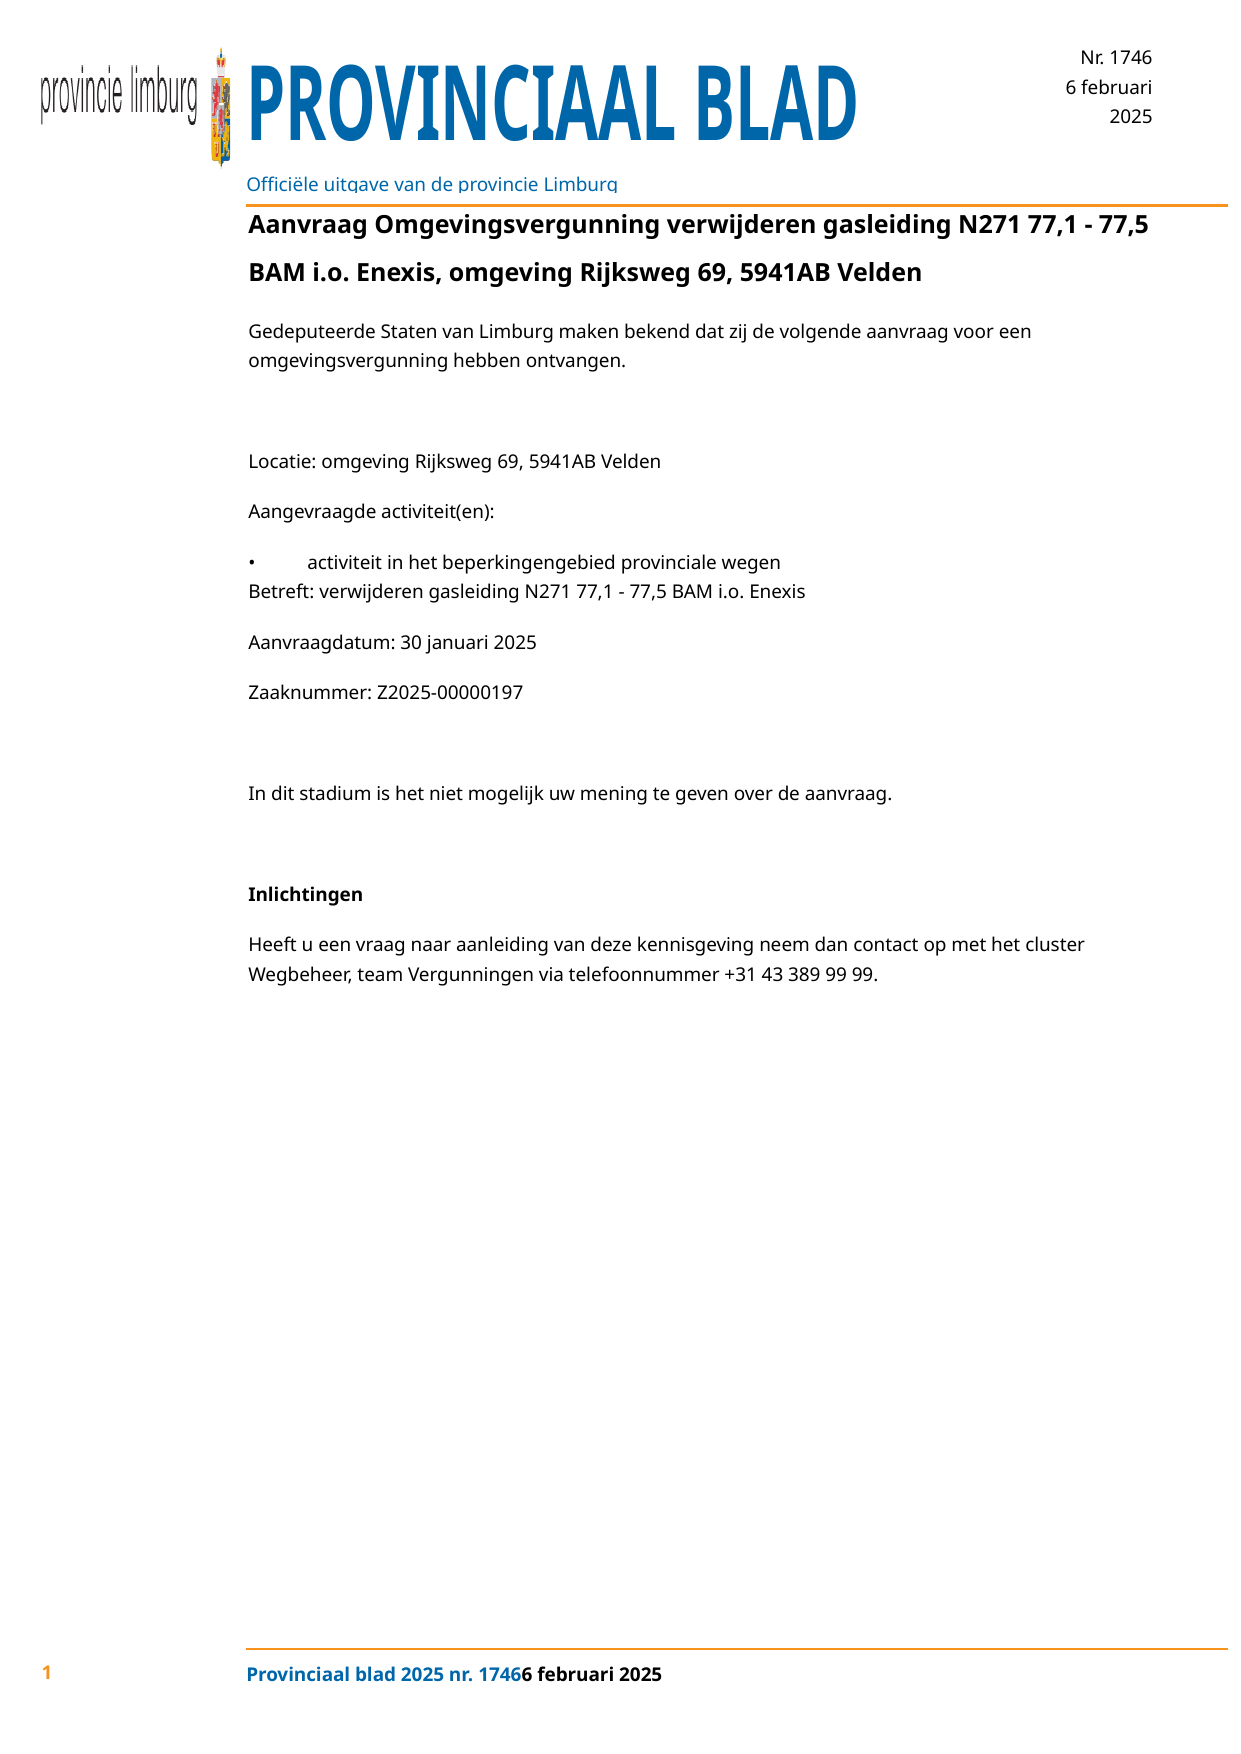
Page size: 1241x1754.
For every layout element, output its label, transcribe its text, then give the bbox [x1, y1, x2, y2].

text Zaaknummer: Z2025-00000197 [248, 679, 1152, 705]
text Aanvraagdatum: 30 januari 2025 [248, 629, 1152, 655]
text Betreft: verwijderen gasleiding N271 77,1 - 77,5 BAM i.o. Enexis [248, 579, 1152, 604]
text Heeft u een vraag naar aanleiding van deze kennisgeving neem dan contact op met het cluster Wegbeheer, team Vergunningen via telefoonnummer +31 43 389 99 99. [248, 932, 1152, 987]
text Locatie: omgeving Rijksweg 69, 5941AB Velden [248, 448, 1152, 474]
text Aangevraagde activiteit(en): [248, 499, 1152, 524]
text Inlichtingen [248, 881, 1152, 907]
picture [41, 47, 231, 172]
text Gedeputeerde Staten van Limburg maken bekend dat zij de volgende aanvraag voor een omgevingsvergunning hebben ontvangen. [248, 318, 1152, 373]
text Aanvraag Omgevingsvergunning verwijderen gasleiding N271 77,1 - 77,5 BAM i.o. Enexis, omgeving Rijksweg 69, 5941AB Velden [248, 207, 1152, 288]
text In dit stadium is het niet mogelijk uw mening te geven over de aanvraag. [248, 780, 1152, 806]
list activiteit in het beperkingengebied provinciale wegen [248, 549, 1152, 575]
